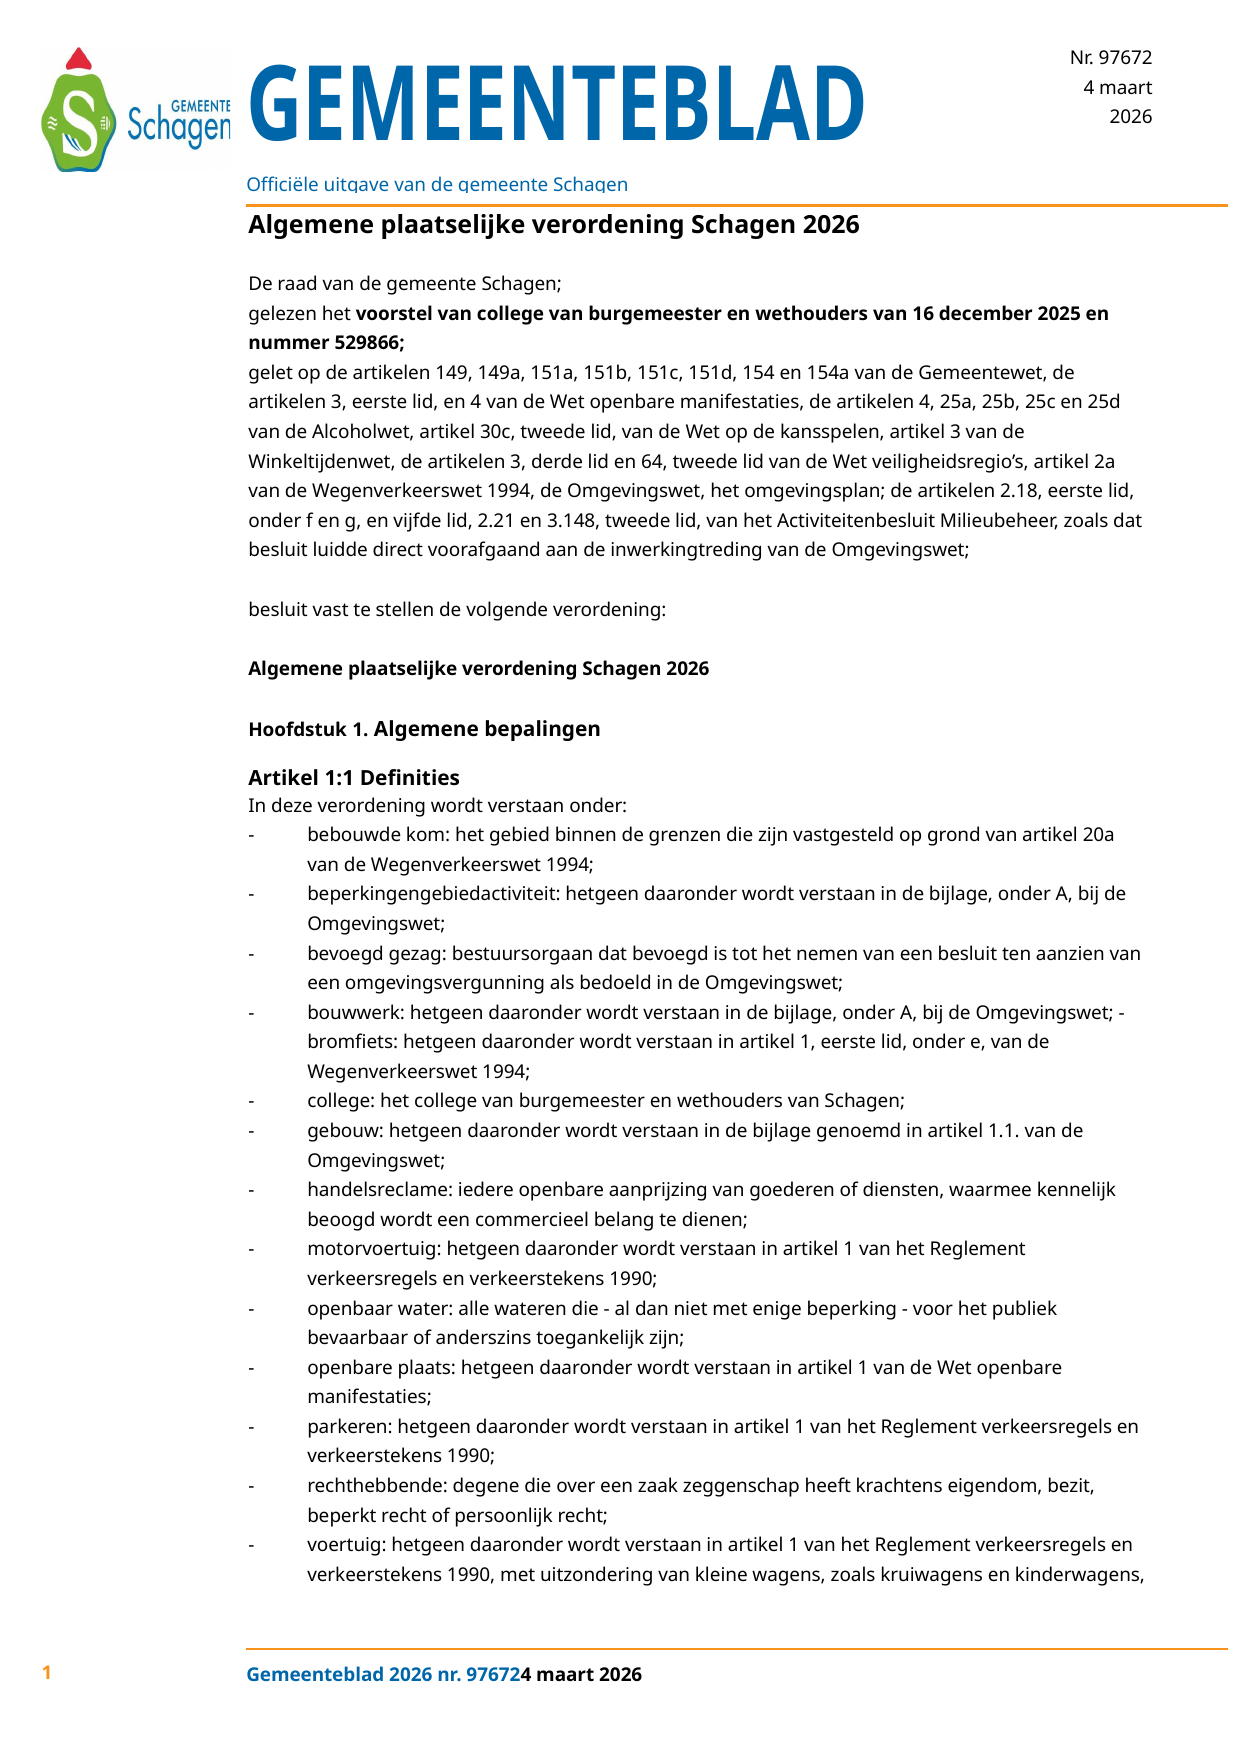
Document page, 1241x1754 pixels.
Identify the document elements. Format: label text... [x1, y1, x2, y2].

list bevoegd gezag: bestuursorgaan dat bevoegd is tot het nemen van een besluit ten aanzien van een omgevingsvergunning als bedoeld in de Omgevingswet; [248, 940, 1152, 995]
list beperkingengebiedactiviteit: hetgeen daaronder wordt verstaan in de bijlage, onder A, bij de Omgevingswet; [248, 881, 1152, 936]
text De raad van de gemeente Schagen; [248, 270, 1152, 296]
text Hoofdstuk 1. Algemene bepalingen [248, 714, 1152, 742]
list bebouwde kom: het gebied binnen de grenzen die zijn vastgesteld op grond van artikel 20a van de Wegenverkeerswet 1994; [248, 821, 1152, 877]
list rechthebbende: degene die over een zaak zeggenschap heeft krachtens eigendom, bezit, beperkt recht of persoonlijk recht; [248, 1472, 1152, 1527]
list parkeren: hetgeen daaronder wordt verstaan in artikel 1 van het Reglement verkeersregels en verkeerstekens 1990; [248, 1413, 1152, 1468]
list handelsreclame: iedere openbare aanprijzing van goederen of diensten, waarmee kennelijk beoogd wordt een commercieel belang te dienen; [248, 1176, 1152, 1232]
text Algemene plaatselijke verordening Schagen 2026 [248, 207, 1152, 241]
list bouwwerk: hetgeen daaronder wordt verstaan in de bijlage, onder A, bij de Omgevingswet; - bromfiets: hetgeen daaronder wordt verstaan in artikel 1, eerste lid, onder e, van de Wegenverkeerswet 1994; [248, 999, 1152, 1084]
text In deze verordening wordt verstaan onder: [248, 792, 1152, 817]
text Algemene plaatselijke verordening Schagen 2026 [248, 655, 1152, 681]
list voertuig: hetgeen daaronder wordt verstaan in artikel 1 van het Reglement verkeersregels en verkeerstekens 1990, met uitzondering van kleine wagens, zoals kruiwagens en kinderwagens, [248, 1531, 1152, 1587]
list motorvoertuig: hetgeen daaronder wordt verstaan in artikel 1 van het Reglement verkeersregels en verkeerstekens 1990; [248, 1236, 1152, 1291]
text Artikel 1:1 Definities [248, 763, 1152, 792]
list openbaar water: alle wateren die - al dan niet met enige beperking - voor het publiek bevaarbaar of anderszins toegankelijk zijn; [248, 1295, 1152, 1350]
picture [41, 47, 231, 172]
text gelet op de artikelen 149, 149a, 151a, 151b, 151c, 151d, 154 en 154a van de Gemeentewet, de artikelen 3, eerste lid, en 4 van de Wet openbare manifestaties, de artikelen 4, 25a, 25b, 25c en 25d van de Alcoholwet, artikel 30c, tweede lid, van de Wet op de kansspelen, artikel 3 van de Winkeltijdenwet, de artikelen 3, derde lid en 64, tweede lid van de Wet veiligheidsregio’s, artikel 2a van de Wegenverkeerswet 1994, de Omgevingswet, het omgevingsplan; de artikelen 2.18, eerste lid, onder f en g, en vijfde lid, 2.21 en 3.148, tweede lid, van het Activiteitenbesluit Milieubeheer, zoals dat besluit luidde direct voorafgaand aan de inwerkingtreding van de Omgevingswet; [248, 359, 1152, 562]
text besluit vast te stellen de volgende verordening: [248, 596, 1152, 621]
list openbare plaats: hetgeen daaronder wordt verstaan in artikel 1 van de Wet openbare manifestaties; [248, 1354, 1152, 1409]
list gebouw: hetgeen daaronder wordt verstaan in de bijlage genoemd in artikel 1.1. van de Omgevingswet; [248, 1117, 1152, 1172]
text gelezen het voorstel van college van burgemeester en wethouders van 16 december 2025 en nummer 529866; [248, 300, 1152, 355]
list college: het college van burgemeester en wethouders van Schagen; [248, 1088, 1152, 1113]
